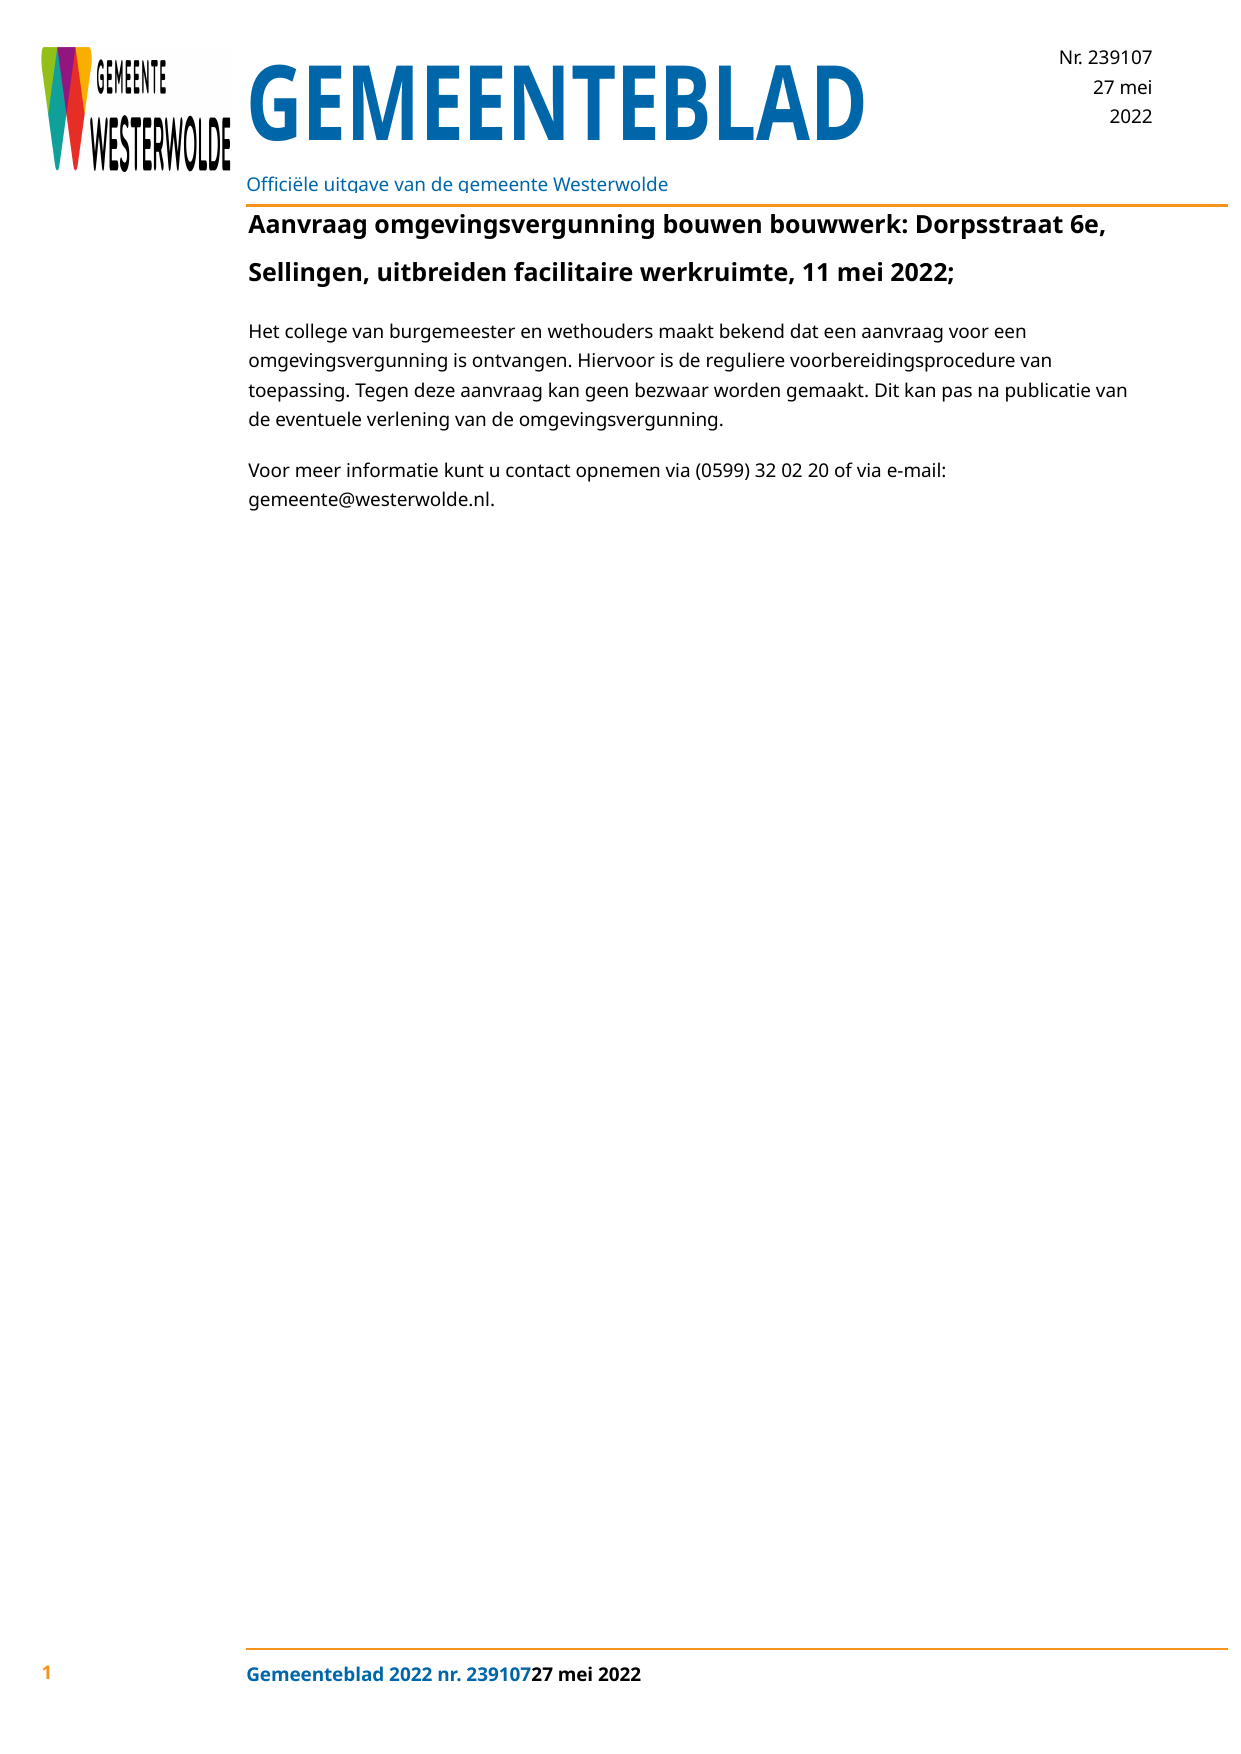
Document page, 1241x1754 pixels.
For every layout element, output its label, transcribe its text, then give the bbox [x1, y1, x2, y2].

text Voor meer informatie kunt u contact opnemen via (0599) 32 02 20 of via e-mail: gemeente@westerwolde.nl. [248, 457, 1152, 512]
text Aanvraag omgevingsvergunning bouwen bouwwerk: Dorpsstraat 6e, Sellingen, uitbreiden facilitaire werkruimte, 11 mei 2022; [248, 207, 1152, 288]
picture [41, 47, 231, 172]
text Het college van burgemeester en wethouders maakt bekend dat een aanvraag voor een omgevingsvergunning is ontvangen. Hiervoor is de reguliere voorbereidingsprocedure van toepassing. Tegen deze aanvraag kan geen bezwaar worden gemaakt. Dit kan pas na publicatie van de eventuele verlening van de omgevingsvergunning. [248, 318, 1152, 432]
